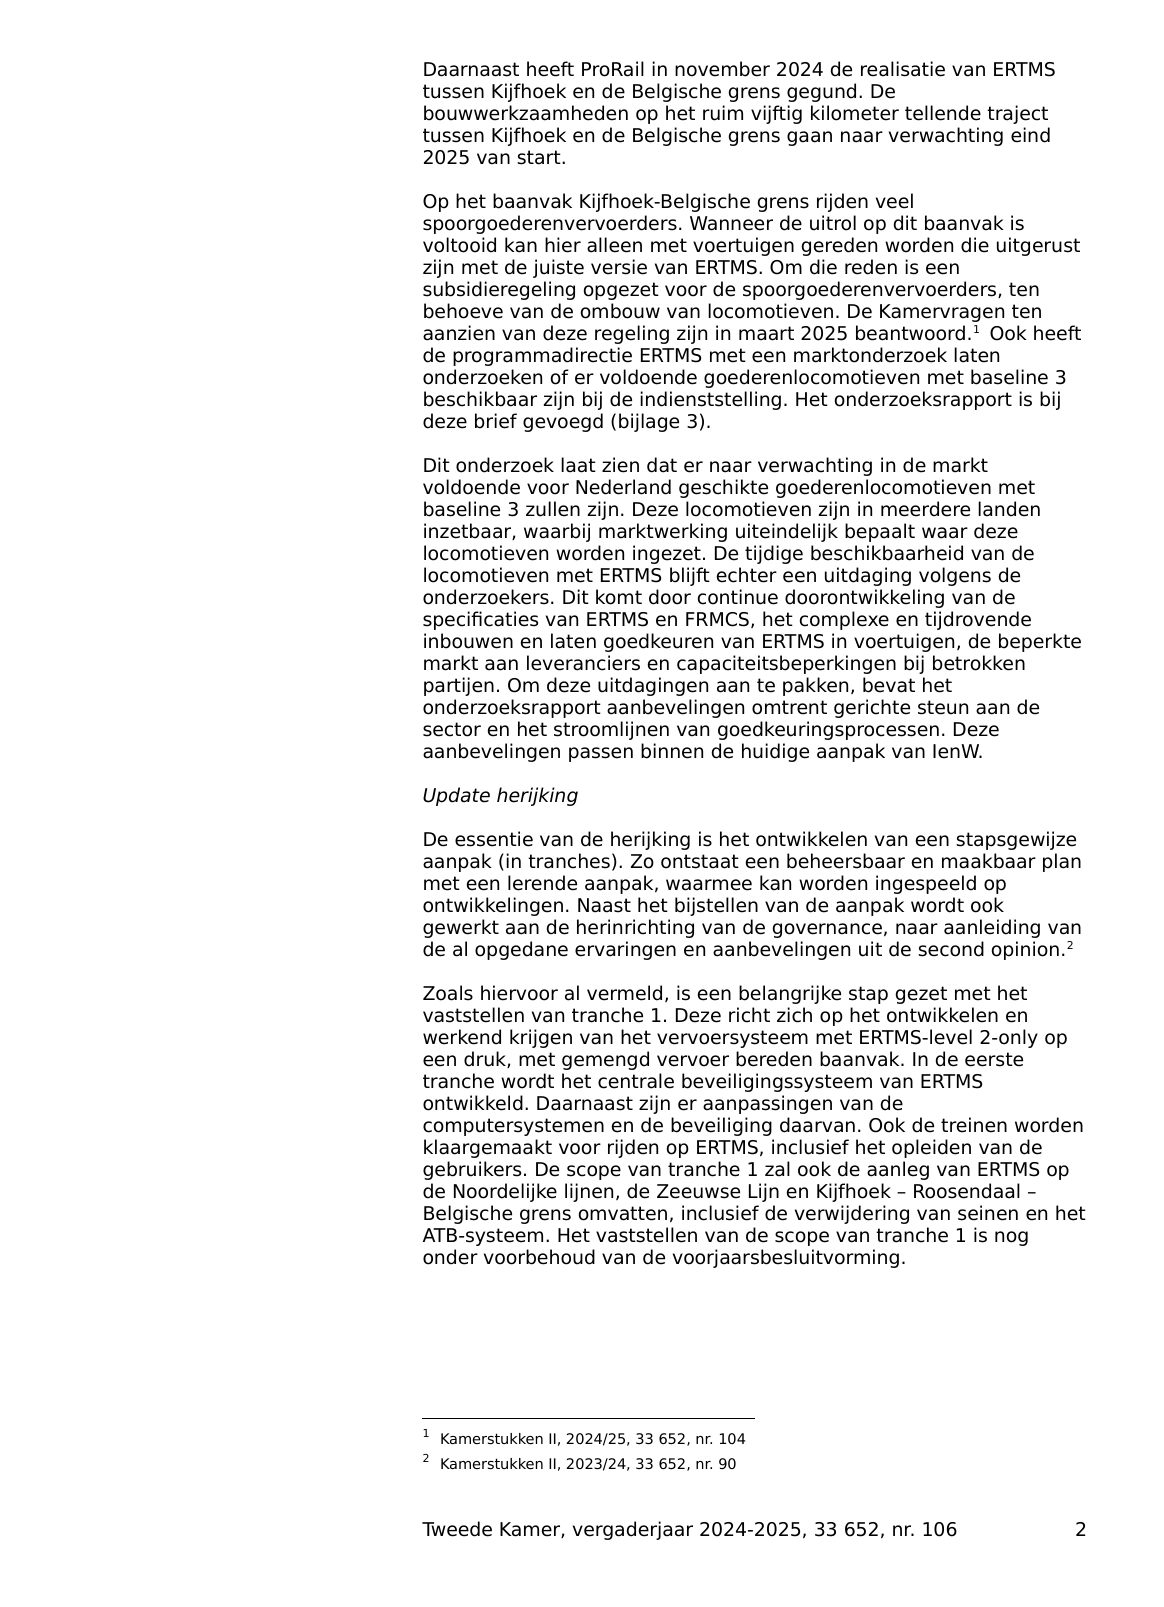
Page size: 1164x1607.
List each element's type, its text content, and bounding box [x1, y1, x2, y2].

text Kamerstukken II, 2023/24, 33 652, nr. 90 [422, 1452, 1087, 1474]
text Daarnaast heeft ProRail in november 2024 de realisatie van ERTMS tussen Kijfhoek en de Belgische grens gegund. De bouwwerkzaamheden op het ruim vijftig kilometer tellende traject tussen Kijfhoek en de Belgische grens gaan naar verwachting eind 2025 van start. [422, 59, 1087, 169]
text Dit onderzoek laat zien dat er naar verwachting in de markt voldoende voor Nederland geschikte goederenlocomotieven met baseline 3 zullen zijn. Deze locomotieven zijn in meerdere landen inzetbaar, waarbij marktwerking uiteindelijk bepaalt waar deze locomotieven worden ingezet. De tijdige beschikbaarheid van de locomotieven met ERTMS blijft echter een uitdaging volgens de onderzoekers. Dit komt door continue doorontwikkeling van de specificaties van ERTMS en FRMCS, het complexe en tijdrovende inbouwen en laten goedkeuren van ERTMS in voertuigen, de beperkte markt aan leveranciers en capaciteitsbeperkingen bij betrokken partijen. Om deze uitdagingen aan te pakken, bevat het onderzoeksrapport aanbevelingen omtrent gerichte steun aan de sector en het stroomlijnen van goedkeuringsprocessen. Deze aanbevelingen passen binnen de huidige aanpak van IenW. [422, 455, 1087, 763]
text Zoals hiervoor al vermeld, is een belangrijke stap gezet met het vaststellen van tranche 1. Deze richt zich op het ontwikkelen en werkend krijgen van het vervoersysteem met ERTMS-level 2-only op een druk, met gemengd vervoer bereden baanvak. In de eerste tranche wordt het centrale beveiligingssysteem van ERTMS ontwikkeld. Daarnaast zijn er aanpassingen van de computersystemen en de beveiliging daarvan. Ook de treinen worden klaargemaakt voor rijden op ERTMS, inclusief het opleiden van de gebruikers. De scope van tranche 1 zal ook de aanleg van ERTMS op de Noordelijke lijnen, de Zeeuwse Lijn en Kijfhoek – Roosendaal – Belgische grens omvatten, inclusief de verwijdering van seinen en het ATB-systeem. Het vaststellen van de scope van tranche 1 is nog onder voorbehoud van de voorjaarsbesluitvorming. [422, 983, 1087, 1269]
text Op het baanvak Kijfhoek-Belgische grens rijden veel spoorgoederenvervoerders. Wanneer de uitrol op dit baanvak is voltooid kan hier alleen met voertuigen gereden worden die uitgerust zijn met de juiste versie van ERTMS. Om die reden is een subsidieregeling opgezet voor de spoorgoederenvervoerders, ten behoeve van de ombouw van locomotieven. De Kamervragen ten aanzien van deze regeling zijn in maart 2025 beantwoord. Ook heeft de programmadirectie ERTMS met een marktonderzoek laten onderzoeken of er voldoende goederenlocomotieven met baseline 3 beschikbaar zijn bij de indienststelling. Het onderzoeksrapport is bij deze brief gevoegd (bijlage 3). [422, 191, 1087, 433]
subtitle Update herijking [422, 785, 1087, 807]
text Kamerstukken II, 2024/25, 33 652, nr. 104 [422, 1427, 1087, 1449]
text De essentie van de herijking is het ontwikkelen van een stapsgewijze aanpak (in tranches). Zo ontstaat een beheersbaar en maakbaar plan met een lerende aanpak, waarmee kan worden ingespeeld op ontwikkelingen. Naast het bijstellen van de aanpak wordt ook gewerkt aan de herinrichting van de governance, naar aanleiding van de al opgedane ervaringen en aanbevelingen uit de second opinion. [422, 829, 1087, 961]
